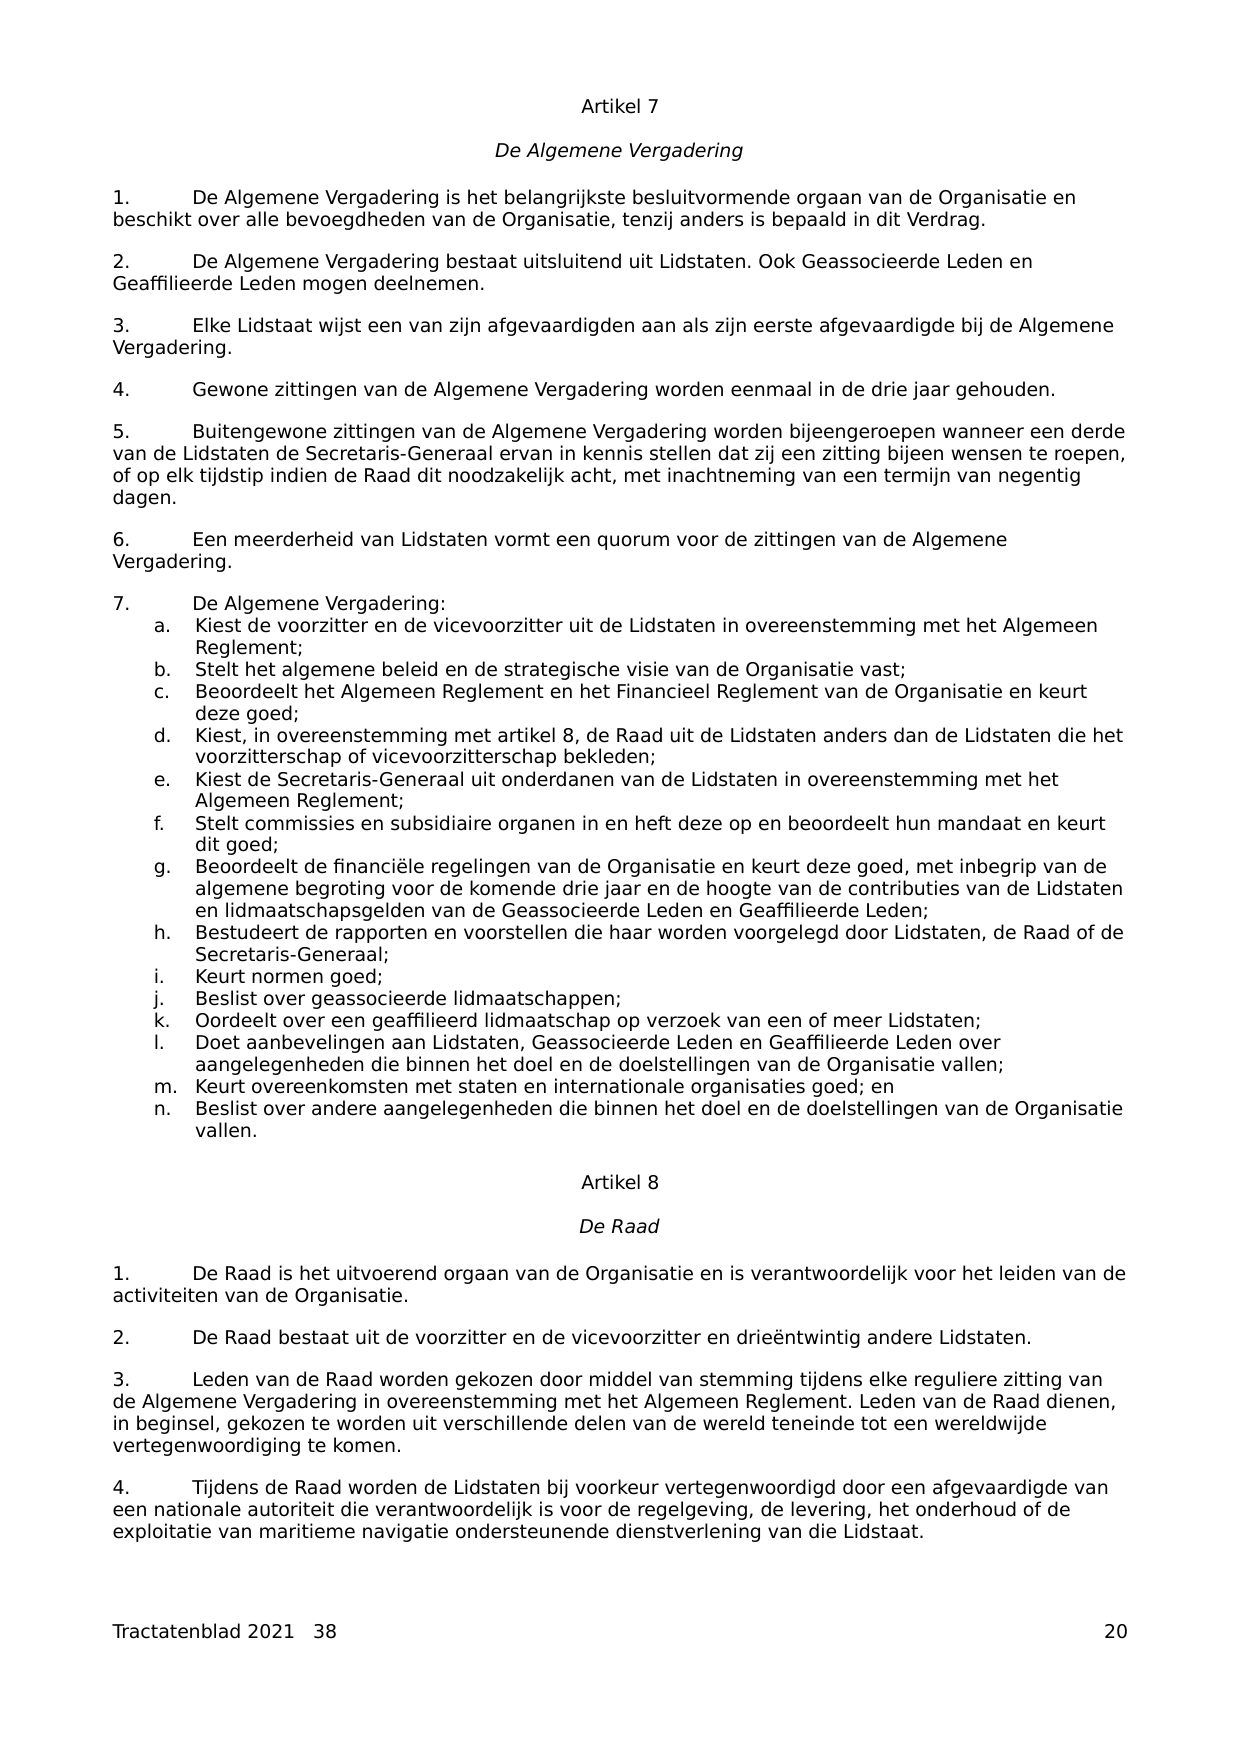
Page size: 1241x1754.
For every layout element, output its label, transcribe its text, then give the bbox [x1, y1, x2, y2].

text 7. De Algemene Vergadering: [112, 593, 1128, 614]
text 3. Leden van de Raad worden gekozen door middel van stemming tijdens elke reguliere zitting van de Algemene Vergadering in overeenstemming met het Algemeen Reglement. Leden van de Raad dienen, in beginsel, gekozen te worden uit verschillende delen van de wereld teneinde tot een wereldwijde vertegenwoordiging te komen. [112, 1369, 1128, 1457]
text g. Beoordeelt de financiële regelingen van de Organisatie en keurt deze goed, met inbegrip van de algemene begroting voor de komende drie jaar en de hoogte van de contributies van de Lidstaten en lidmaatschapsgelden van de Geassocieerde Leden en Geaffilieerde Leden; [153, 856, 1128, 922]
text m. Keurt overeenkomsten met staten en internationale organisaties goed; en [153, 1076, 1128, 1098]
text l. Doet aanbevelingen aan Lidstaten, Geassocieerde Leden en Geaffilieerde Leden over aangelegenheden die binnen het doel en de doelstellingen van de Organisatie vallen; [153, 1032, 1128, 1076]
subtitle Artikel 8 De Raad [112, 1172, 1128, 1238]
text 2. De Raad bestaat uit de voorzitter en de vicevoorzitter en drieëntwintig andere Lidstaten. [112, 1327, 1128, 1349]
text f. Stelt commissies en subsidiaire organen in en heft deze op en beoordeelt hun mandaat en keurt dit goed; [153, 812, 1128, 856]
text 3. Elke Lidstaat wijst een van zijn afgevaardigden aan als zijn eerste afgevaardigde bij de Algemene Vergadering. [112, 315, 1128, 359]
text c. Beoordeelt het Algemeen Reglement en het Financieel Reglement van de Organisatie en keurt deze goed; [153, 681, 1128, 724]
text 4. Gewone zittingen van de Algemene Vergadering worden eenmaal in de drie jaar gehouden. [112, 379, 1128, 401]
text k. Oordeelt over een geaffilieerd lidmaatschap op verzoek van een of meer Lidstaten; [153, 1010, 1128, 1032]
text j. Beslist over geassocieerde lidmaatschappen; [153, 988, 1128, 1010]
subtitle Artikel 7 De Algemene Vergadering [112, 96, 1128, 162]
text 1. De Algemene Vergadering is het belangrijkste besluitvormende orgaan van de Organisatie en beschikt over alle bevoegdheden van de Organisatie, tenzij anders is bepaald in dit Verdrag. [112, 187, 1128, 231]
text 5. Buitengewone zittingen van de Algemene Vergadering worden bijeengeroepen wanneer een derde van de Lidstaten de Secretaris-Generaal ervan in kennis stellen dat zij een zitting bijeen wensen te roepen, of op elk tijdstip indien de Raad dit noodzakelijk acht, met inachtneming van een termijn van negentig dagen. [112, 421, 1128, 509]
text i. Keurt normen goed; [153, 966, 1128, 988]
text d. Kiest, in overeenstemming met artikel 8, de Raad uit de Lidstaten anders dan de Lidstaten die het voorzitterschap of vicevoorzitterschap bekleden; [153, 724, 1128, 768]
text 6. Een meerderheid van Lidstaten vormt een quorum voor de zittingen van de Algemene Vergadering. [112, 529, 1128, 573]
text 4. Tijdens de Raad worden de Lidstaten bij voorkeur vertegenwoordigd door een afgevaardigde van een nationale autoriteit die verantwoordelijk is voor de regelgeving, de levering, het onderhoud of de exploitatie van maritieme navigatie ondersteunende dienstverlening van die Lidstaat. [112, 1477, 1128, 1543]
text n. Beslist over andere aangelegenheden die binnen het doel en de doelstellingen van de Organisatie vallen. [153, 1098, 1128, 1142]
text e. Kiest de Secretaris-Generaal uit onderdanen van de Lidstaten in overeenstemming met het Algemeen Reglement; [153, 768, 1128, 812]
text a. Kiest de voorzitter en de vicevoorzitter uit de Lidstaten in overeenstemming met het Algemeen Reglement; [153, 614, 1128, 658]
text 1. De Raad is het uitvoerend orgaan van de Organisatie en is verantwoordelijk voor het leiden van de activiteiten van de Organisatie. [112, 1263, 1128, 1307]
text b. Stelt het algemene beleid en de strategische visie van de Organisatie vast; [153, 658, 1128, 681]
text h. Bestudeert de rapporten en voorstellen die haar worden voorgelegd door Lidstaten, de Raad of de Secretaris-Generaal; [153, 922, 1128, 966]
text 2. De Algemene Vergadering bestaat uitsluitend uit Lidstaten. Ook Geassocieerde Leden en Geaffilieerde Leden mogen deelnemen. [112, 251, 1128, 295]
